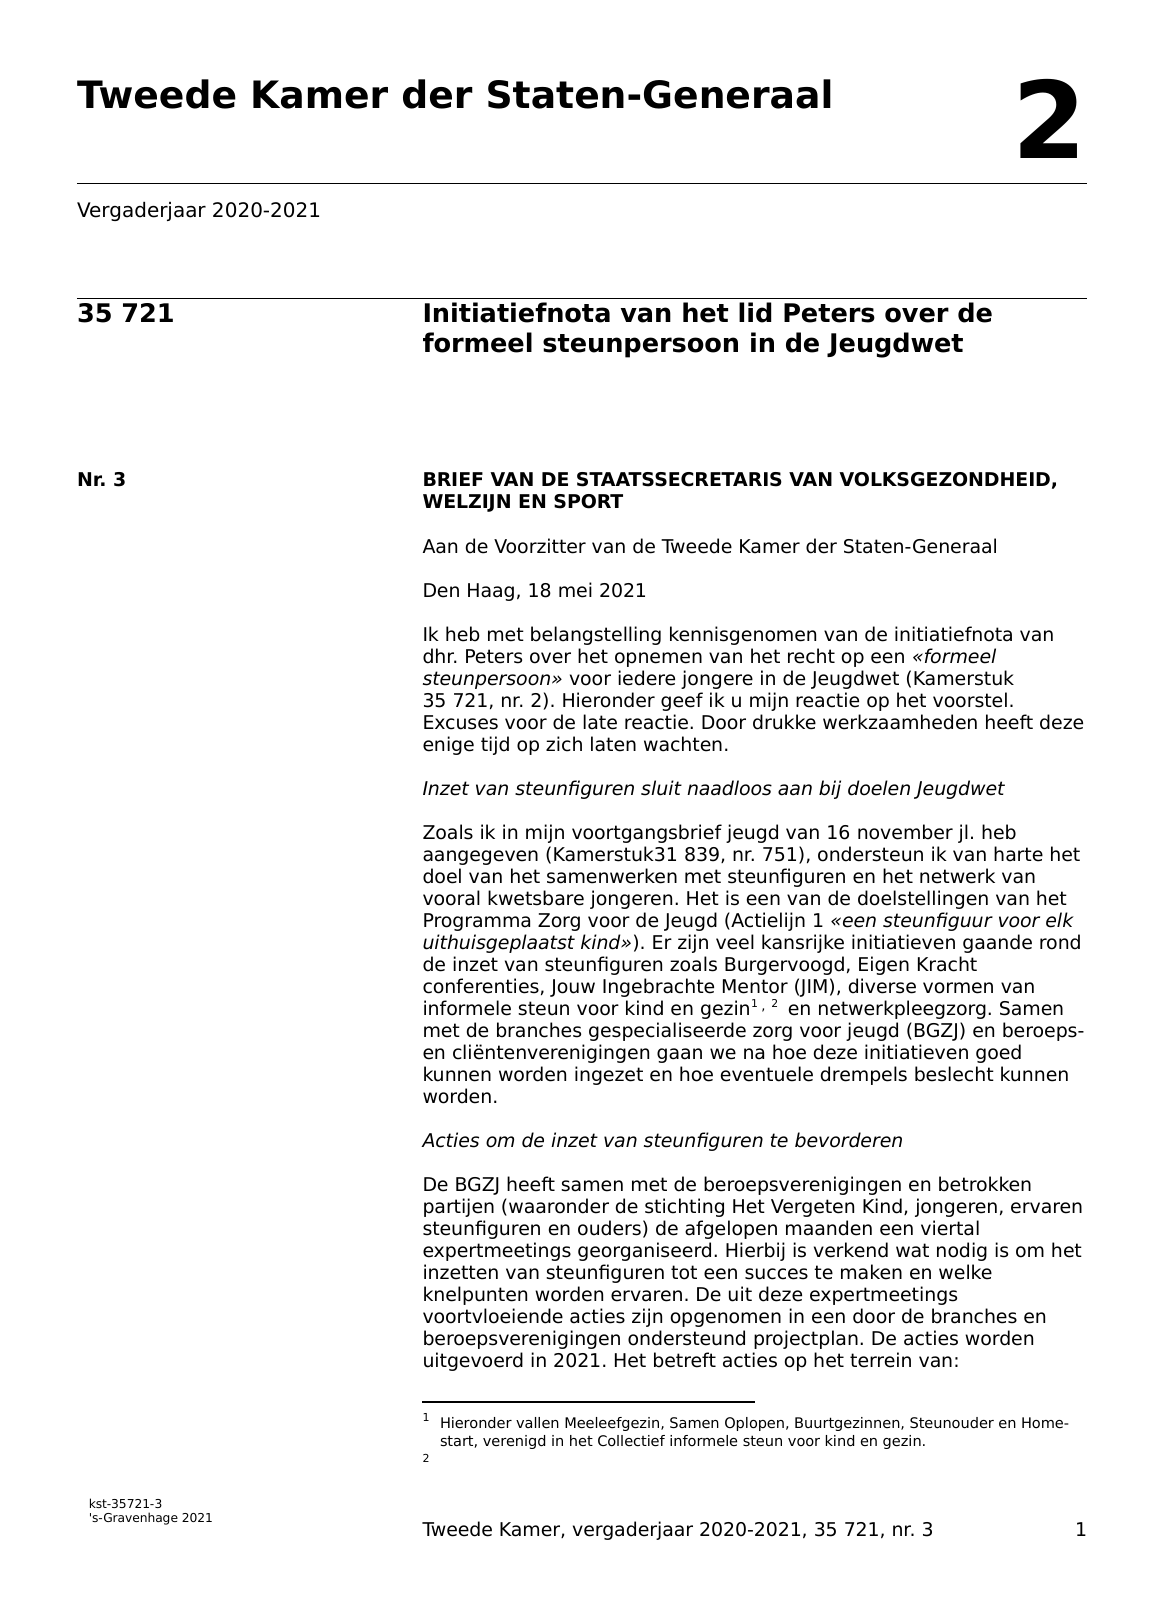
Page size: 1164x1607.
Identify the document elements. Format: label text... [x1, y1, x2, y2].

text Ik heb met belangstelling kennisgenomen van de initiatiefnota van dhr. Peters over het opnemen van het recht op een «formeel steunpersoon» voor iedere jongere in de Jeugdwet (Kamerstuk 35 721, nr. 2). Hieronder geef ik u mijn reactie op het voorstel. [422, 624, 1087, 712]
subtitle Acties om de inzet van steunfiguren te bevorderen [422, 1130, 1087, 1152]
text De BGZJ heeft samen met de beroepsverenigingen en betrokken partijen (waaronder de stichting Het Vergeten Kind, jongeren, ervaren steunfiguren en ouders) de afgelopen maanden een viertal expertmeetings georganiseerd. Hierbij is verkend wat nodig is om het inzetten van steunfiguren tot een succes te maken en welke knelpunten worden ervaren. De uit deze expertmeetings voortvloeiende acties zijn opgenomen in een door de branches en beroepsverenigingen ondersteund projectplan. De acties worden uitgevoerd in 2021. Het betreft acties op het terrein van: [422, 1174, 1087, 1372]
text Aan de Voorzitter van de Tweede Kamer der Staten-Generaal [422, 536, 1087, 557]
subtitle Nr. 3 BRIEF VAN DE STAATSSECRETARIS VAN VOLKSGEZONDHEID, WELZIJN EN SPORT [77, 469, 1087, 513]
text Zoals ik in mijn voortgangsbrief jeugd van 16 november jl. heb aangegeven (Kamerstuk31 839, nr. 751), ondersteun ik van harte het doel van het samenwerken met steunfiguren en het netwerk van vooral kwetsbare jongeren. Het is een van de doelstellingen van het Programma Zorg voor de Jeugd (Actielijn 1 «een steunfiguur voor elk uithuisgeplaatst kind»). Er zijn veel kansrijke initiatieven gaande rond de inzet van steunfiguren zoals Burgervoogd, Eigen Kracht conferenties, Jouw Ingebrachte Mentor (JIM), diverse vormen van informele steun voor kind en gezin, en netwerkpleegzorg. Samen met de branches gespecialiseerde zorg voor jeugd (BGZJ) en beroeps- en cliëntenverenigingen gaan we na hoe deze initiatieven goed kunnen worden ingezet en hoe eventuele drempels beslecht kunnen worden. [422, 822, 1087, 1108]
subtitle Inzet van steunfiguren sluit naadloos aan bij doelen Jeugdwet [422, 778, 1087, 800]
table_cell Vergaderjaar 2020-2021 [77, 184, 1087, 298]
text Den Haag, 18 mei 2021 [422, 580, 1087, 602]
text 's-Gravenhage 2021 [88, 1511, 323, 1525]
table_header Tweede Kamer der Staten-Generaal [77, 59, 886, 183]
text Excuses voor de late reactie. Door drukke werkzaamheden heeft deze enige tijd op zich laten wachten. [422, 712, 1087, 756]
text kst-35721-3 [88, 1497, 323, 1511]
table_header 2 [886, 59, 1087, 183]
subtitle 35 721 Initiatiefnota van het lid Peters over de formeel steunpersoon in de Jeugdwet [77, 299, 1087, 358]
text Hieronder vallen Meeleefgezin, Samen Oplopen, Buurtgezinnen, Steunouder en Home-start, verenigd in het Collectief informele steun voor kind en gezin. [422, 1411, 1087, 1450]
